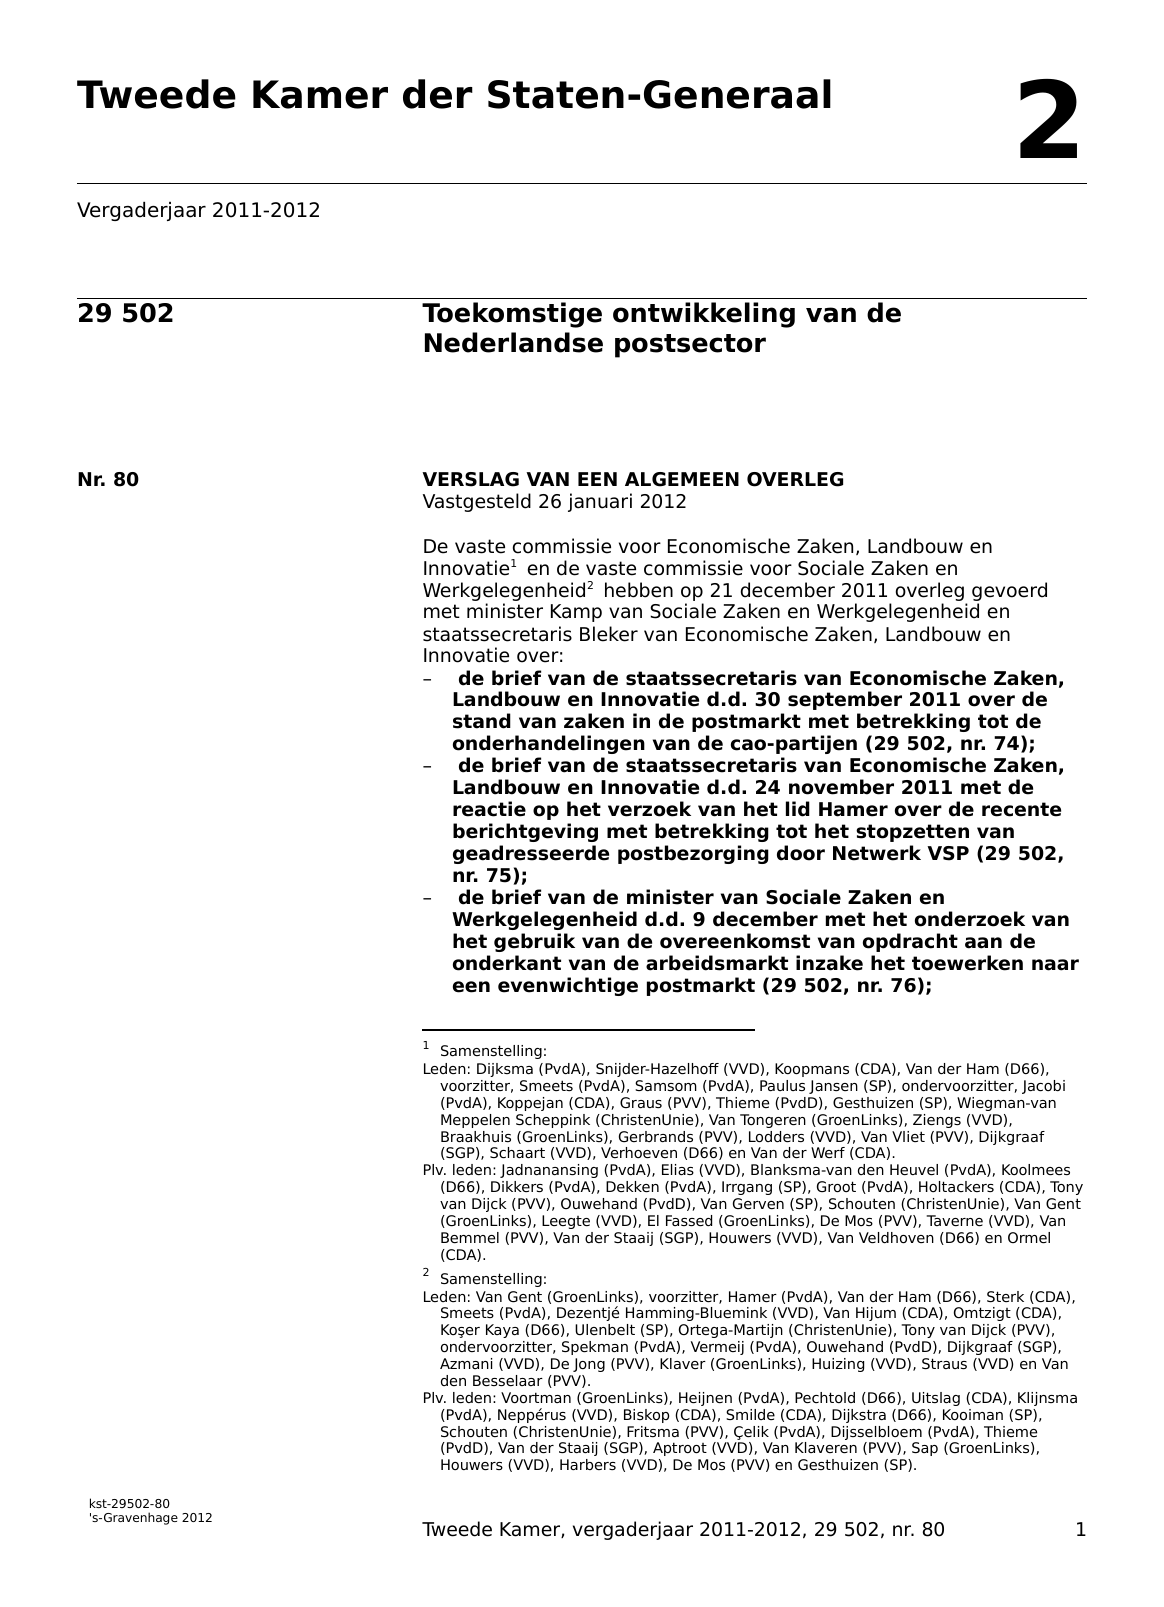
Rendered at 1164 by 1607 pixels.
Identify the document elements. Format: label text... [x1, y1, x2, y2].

text Leden: Dijksma (PvdA), Snijder-Hazelhoff (VVD), Koopmans (CDA), Van der Ham (D66), voorzitter, Smeets (PvdA), Samsom (PvdA), Paulus Jansen (SP), ondervoorzitter, Jacobi (PvdA), Koppejan (CDA), Graus (PVV), Thieme (PvdD), Gesthuizen (SP), Wiegman-van Meppelen Scheppink (ChristenUnie), Van Tongeren (GroenLinks), Ziengs (VVD), Braakhuis (GroenLinks), Gerbrands (PVV), Lodders (VVD), Van Vliet (PVV), Dijkgraaf (SGP), Schaart (VVD), Verhoeven (D66) en Van der Werf (CDA). [422, 1061, 1087, 1162]
text Plv. leden: Jadnanansing (PvdA), Elias (VVD), Blanksma-van den Heuvel (PvdA), Koolmees (D66), Dikkers (PvdA), Dekken (PvdA), Irrgang (SP), Groot (PvdA), Holtackers (CDA), Tony van Dijck (PVV), Ouwehand (PvdD), Van Gerven (SP), Schouten (ChristenUnie), Van Gent (GroenLinks), Leegte (VVD), El Fassed (GroenLinks), De Mos (PVV), Taverne (VVD), Van Bemmel (PVV), Van der Staaij (SGP), Houwers (VVD), Van Veldhoven (D66) en Ormel (CDA). [422, 1162, 1087, 1264]
text – de brief van de staatssecretaris van Economische Zaken, Landbouw en Innovatie d.d. 30 september 2011 over de stand van zaken in de postmarkt met betrekking tot de onderhandelingen van de cao-partijen (29 502, nr. 74); [422, 667, 1087, 755]
subtitle Nr. 80 VERSLAG VAN EEN ALGEMEEN OVERLEG [77, 469, 1087, 491]
text kst-29502-80 [88, 1497, 323, 1511]
table_cell Vergaderjaar 2011-2012 [77, 184, 1087, 298]
table_header Tweede Kamer der Staten-Generaal [77, 59, 886, 183]
text Plv. leden: Voortman (GroenLinks), Heijnen (PvdA), Pechtold (D66), Uitslag (CDA), Klijnsma (PvdA), Neppérus (VVD), Biskop (CDA), Smilde (CDA), Dijkstra (D66), Kooiman (SP), Schouten (ChristenUnie), Fritsma (PVV), Çelik (PvdA), Dijsselbloem (PvdA), Thieme (PvdD), Van der Staaij (SGP), Aptroot (VVD), Van Klaveren (PVV), Sap (GroenLinks), Houwers (VVD), Harbers (VVD), De Mos (PVV) en Gesthuizen (SP). [422, 1390, 1087, 1474]
text – de brief van de staatssecretaris van Economische Zaken, Landbouw en Innovatie d.d. 24 november 2011 met de reactie op het verzoek van het lid Hamer over de recente berichtgeving met betrekking tot het stopzetten van geadresseerde postbezorging door Netwerk VSP (29 502, nr. 75); [422, 755, 1087, 887]
text Leden: Van Gent (GroenLinks), voorzitter, Hamer (PvdA), Van der Ham (D66), Sterk (CDA), Smeets (PvdA), Dezentjé Hamming-Bluemink (VVD), Van Hijum (CDA), Omtzigt (CDA), Koşer Kaya (D66), Ulenbelt (SP), Ortega-Martijn (ChristenUnie), Tony van Dijck (PVV), ondervoorzitter, Spekman (PvdA), Vermeij (PvdA), Ouwehand (PvdD), Dijkgraaf (SGP), Azmani (VVD), De Jong (PVV), Klaver (GroenLinks), Huizing (VVD), Straus (VVD) en Van den Besselaar (PVV). [422, 1289, 1087, 1390]
table_header 2 [886, 59, 1087, 183]
text – de brief van de minister van Sociale Zaken en Werkgelegenheid d.d. 9 december met het onderzoek van het gebruik van de overeenkomst van opdracht aan de onderkant van de arbeidsmarkt inzake het toewerken naar een evenwichtige postmarkt (29 502, nr. 76); [422, 887, 1087, 997]
text De vaste commissie voor Economische Zaken, Landbouw en Innovatie en de vaste commissie voor Sociale Zaken en Werkgelegenheid hebben op 21 december 2011 overleg gevoerd met minister Kamp van Sociale Zaken en Werkgelegenheid en staatssecretaris Bleker van Economische Zaken, Landbouw en Innovatie over: [422, 536, 1087, 667]
text Vastgesteld 26 januari 2012 [422, 491, 1087, 513]
text 's-Gravenhage 2012 [88, 1511, 323, 1525]
subtitle 29 502 Toekomstige ontwikkeling van de Nederlandse postsector [77, 299, 1087, 358]
text Samenstelling: [422, 1039, 1087, 1061]
text Samenstelling: [422, 1267, 1087, 1289]
